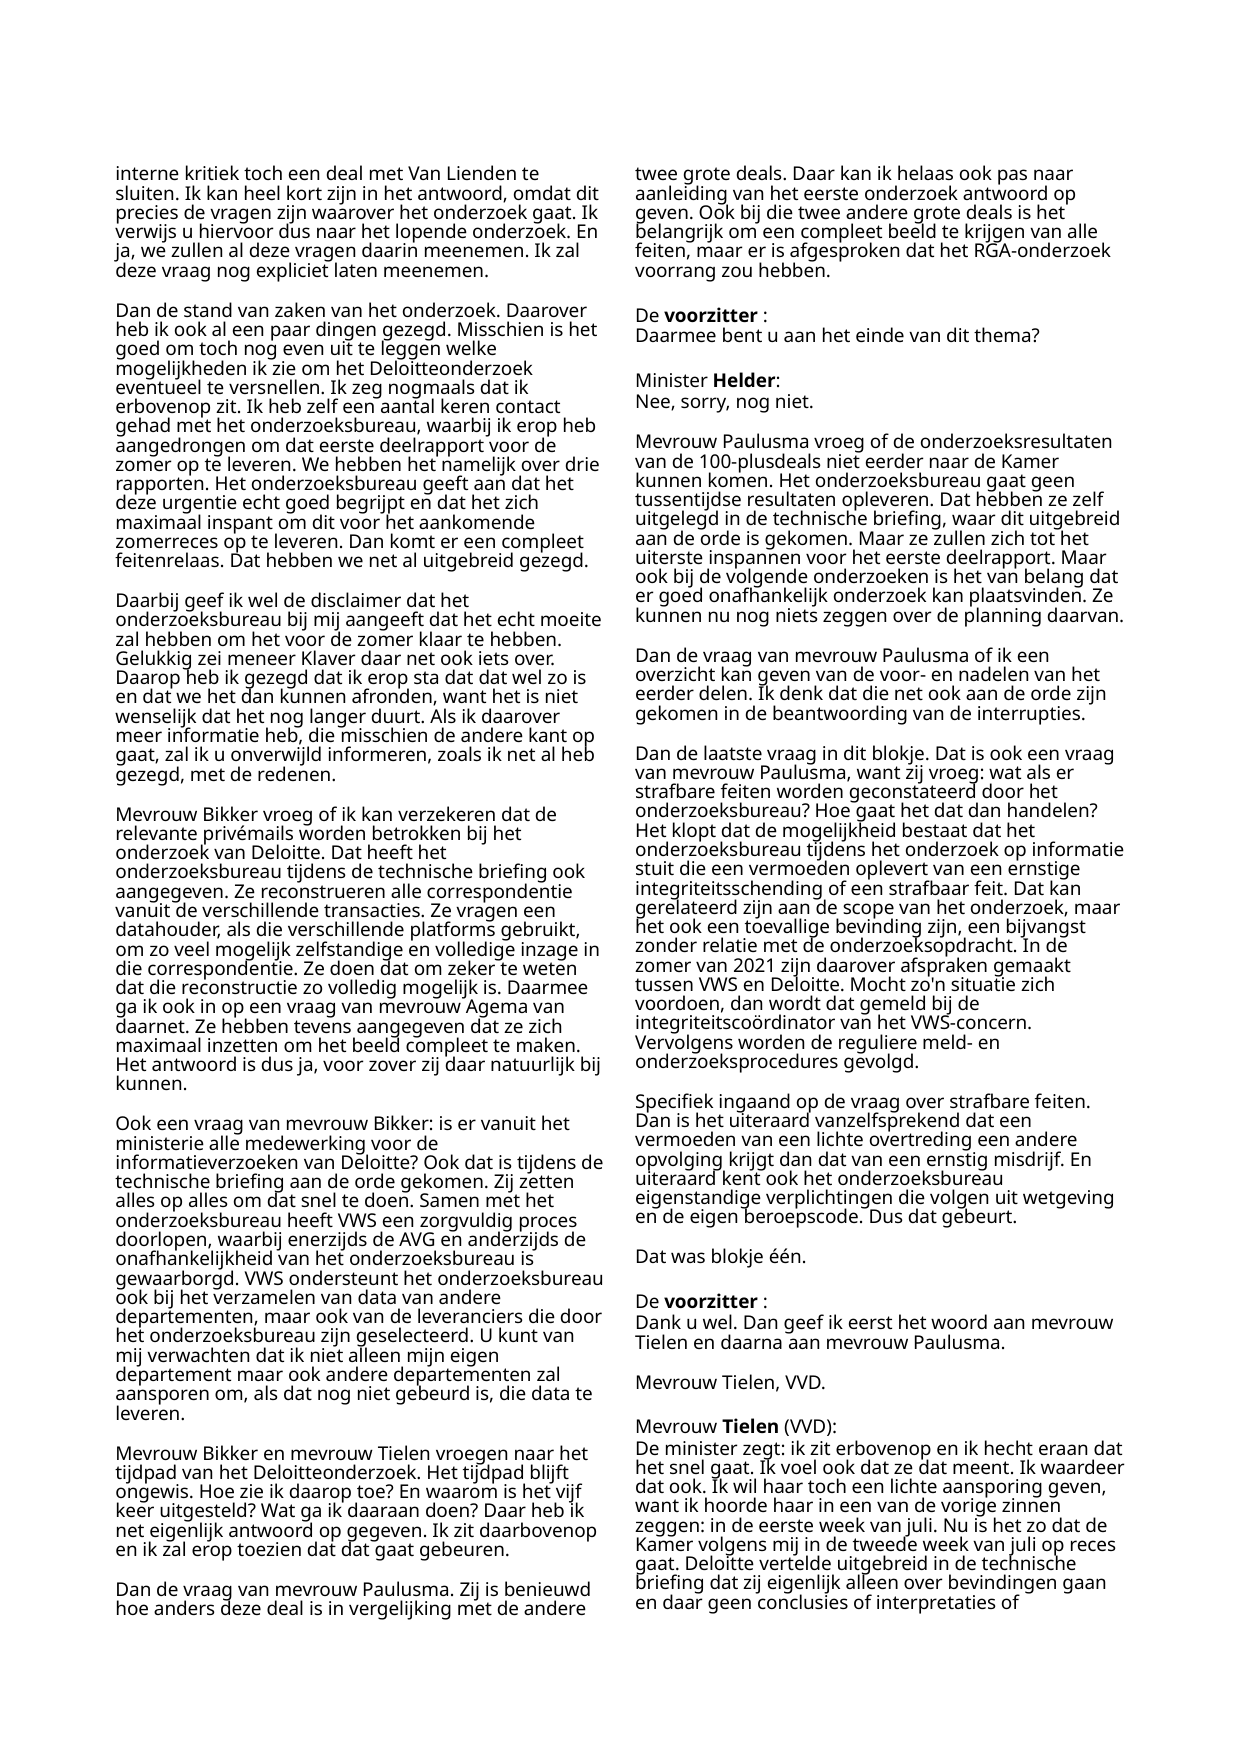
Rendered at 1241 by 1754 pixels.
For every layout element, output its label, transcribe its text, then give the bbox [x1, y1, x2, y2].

text Dan de vraag van mevrouw Paulusma of ik een overzicht kan geven van de voor- en nadelen van het eerder delen. Ik denk dat die net ook aan de orde zijn gekomen in de beantwoording van de interrupties. [635, 647, 1125, 724]
text Dank u wel. Dan geef ik eerst het woord aan mevrouw Tielen en daarna aan mevrouw Paulusma. [635, 1314, 1125, 1353]
text De voorzitter : [635, 302, 1125, 327]
text Mevrouw Tielen (VVD): [635, 1414, 1125, 1439]
text Mevrouw Bikker vroeg of ik kan verzekeren dat de relevante privémails worden betrokken bij het onderzoek van Deloitte. Dat heeft het onderzoeksbureau tijdens de technische briefing ook aangegeven. Ze reconstrueren alle correspondentie vanuit de verschillende transacties. Ze vragen een datahouder, als die verschillende platforms gebruikt, om zo veel mogelijk zelfstandige en volledige inzage in die correspondentie. Ze doen dat om zeker te weten dat die reconstructie zo volledig mogelijk is. Daarmee ga ik ook in op een vraag van mevrouw Agema van daarnet. Ze hebben tevens aangegeven dat ze zich maximaal inzetten om het beeld compleet te maken. Het antwoord is dus ja, voor zover zij daar natuurlijk bij kunnen. [115, 806, 605, 1095]
text Dan de vraag van mevrouw Paulusma. Zij is benieuwd hoe anders deze deal is in vergelijking met de andere [115, 1581, 605, 1619]
text Dan de laatste vraag in dit blokje. Dat is ook een vraag van mevrouw Paulusma, want zij vroeg: wat als er strafbare feiten worden geconstateerd door het onderzoeksbureau? Hoe gaat het dat dan handelen? Het klopt dat de mogelijkheid bestaat dat het onderzoeksbureau tijdens het onderzoek op informatie stuit die een vermoeden oplevert van een ernstige integriteitsschending of een strafbaar feit. Dat kan gerelateerd zijn aan de scope van het onderzoek, maar het ook een toevallige bevinding zijn, een bijvangst zonder relatie met de onderzoeksopdracht. In de zomer van 2021 zijn daarover afspraken gemaakt tussen VWS en Deloitte. Mocht zo'n situatie zich voordoen, dan wordt dat gemeld bij de integriteitscoördinator van het VWS-concern. Vervolgens worden de reguliere meld- en onderzoeksprocedures gevolgd. [635, 744, 1125, 1072]
text Dat was blokje één. [635, 1248, 1125, 1268]
text Nee, sorry, nog niet. [635, 393, 1125, 413]
text De voorzitter : [635, 1289, 1125, 1314]
text Dan de stand van zaken van het onderzoek. Daarover heb ik ook al een paar dingen gezegd. Misschien is het goed om toch nog even uit te leggen welke mogelijkheden ik zie om het Deloitteonderzoek eventueel te versnellen. Ik zeg nogmaals dat ik erbovenop zit. Ik heb zelf een aantal keren contact gehad met het onderzoeksbureau, waarbij ik erop heb aangedrongen om dat eerste deelrapport voor de zomer op te leveren. We hebben het namelijk over drie rapporten. Het onderzoeksbureau geeft aan dat het deze urgentie echt goed begrijpt en dat het zich maximaal inspant om dit voor het aankomende zomerreces op te leveren. Dan komt er een compleet feitenrelaas. Dat hebben we net al uitgebreid gezegd. [115, 302, 605, 571]
text Ook een vraag van mevrouw Bikker: is er vanuit het ministerie alle medewerking voor de informatieverzoeken van Deloitte? Ook dat is tijdens de technische briefing aan de orde gekomen. Zij zetten alles op alles om dat snel te doen. Samen met het onderzoeksbureau heeft VWS een zorgvuldig proces doorlopen, waarbij enerzijds de AVG en anderzijds de onafhankelijkheid van het onderzoeksbureau is gewaarborgd. VWS ondersteunt het onderzoeksbureau ook bij het verzamelen van data van andere departementen, maar ook van de leveranciers die door het onderzoeksbureau zijn geselecteerd. U kunt van mij verwachten dat ik niet alleen mijn eigen departement maar ook andere departementen zal aansporen om, als dat nog niet gebeurd is, die data te leveren. [115, 1115, 605, 1424]
text twee grote deals. Daar kan ik helaas ook pas naar aanleiding van het eerste onderzoek antwoord op geven. Ook bij die twee andere grote deals is het belangrijk om een compleet beeld te krijgen van alle feiten, maar er is afgesproken dat het RGA-onderzoek voorrang zou hebben. [635, 165, 1125, 281]
text De minister zegt: ik zit erbovenop en ik hecht eraan dat het snel gaat. Ik voel ook dat ze dat meent. Ik waardeer dat ook. Ik wil haar toch een lichte aansporing geven, want ik hoorde haar in een van de vorige zinnen zeggen: in de eerste week van juli. Nu is het zo dat de Kamer volgens mij in de tweede week van juli op reces gaat. Deloitte vertelde uitgebreid in de technische briefing dat zij eigenlijk alleen over bevindingen gaan en daar geen conclusies of interpretaties of [635, 1439, 1125, 1613]
text Daarbij geef ik wel de disclaimer dat het onderzoeksbureau bij mij aangeeft dat het echt moeite zal hebben om het voor de zomer klaar te hebben. Gelukkig zei meneer Klaver daar net ook iets over. Daarop heb ik gezegd dat ik erop sta dat dat wel zo is en dat we het dan kunnen afronden, want het is niet wenselijk dat het nog langer duurt. Als ik daarover meer informatie heb, die misschien de andere kant op gaat, zal ik u onverwijld informeren, zoals ik net al heb gezegd, met de redenen. [115, 592, 605, 785]
text Mevrouw Tielen, VVD. [635, 1374, 1125, 1393]
text Minister Helder: [635, 368, 1125, 393]
text Specifiek ingaand op de vraag over strafbare feiten. Dan is het uiteraard vanzelfsprekend dat een vermoeden van een lichte overtreding een andere opvolging krijgt dan dat van een ernstig misdrijf. En uiteraard kent ook het onderzoeksbureau eigenstandige verplichtingen die volgen uit wetgeving en de eigen beroepscode. Dus dat gebeurt. [635, 1093, 1125, 1228]
text Mevrouw Paulusma vroeg of de onderzoeksresultaten van de 100-plusdeals niet eerder naar de Kamer kunnen komen. Het onderzoeksbureau gaat geen tussentijdse resultaten opleveren. Dat hebben ze zelf uitgelegd in de technische briefing, waar dit uitgebreid aan de orde is gekomen. Maar ze zullen zich tot het uiterste inspannen voor het eerste deelrapport. Maar ook bij de volgende onderzoeken is het van belang dat er goed onafhankelijk onderzoek kan plaatsvinden. Ze kunnen nu nog niets zeggen over de planning daarvan. [635, 433, 1125, 626]
text Daarmee bent u aan het einde van dit thema? [635, 327, 1125, 347]
text interne kritiek toch een deal met Van Lienden te sluiten. Ik kan heel kort zijn in het antwoord, omdat dit precies de vragen zijn waarover het onderzoek gaat. Ik verwijs u hiervoor dus naar het lopende onderzoek. En ja, we zullen al deze vragen daarin meenemen. Ik zal deze vraag nog expliciet laten meenemen. [115, 165, 605, 281]
text Mevrouw Bikker en mevrouw Tielen vroegen naar het tijdpad van het Deloitteonderzoek. Het tijdpad blijft ongewis. Hoe zie ik daarop toe? En waarom is het vijf keer uitgesteld? Wat ga ik daaraan doen? Daar heb ik net eigenlijk antwoord op gegeven. Ik zit daarbovenop en ik zal erop toezien dat dat gaat gebeuren. [115, 1444, 605, 1560]
